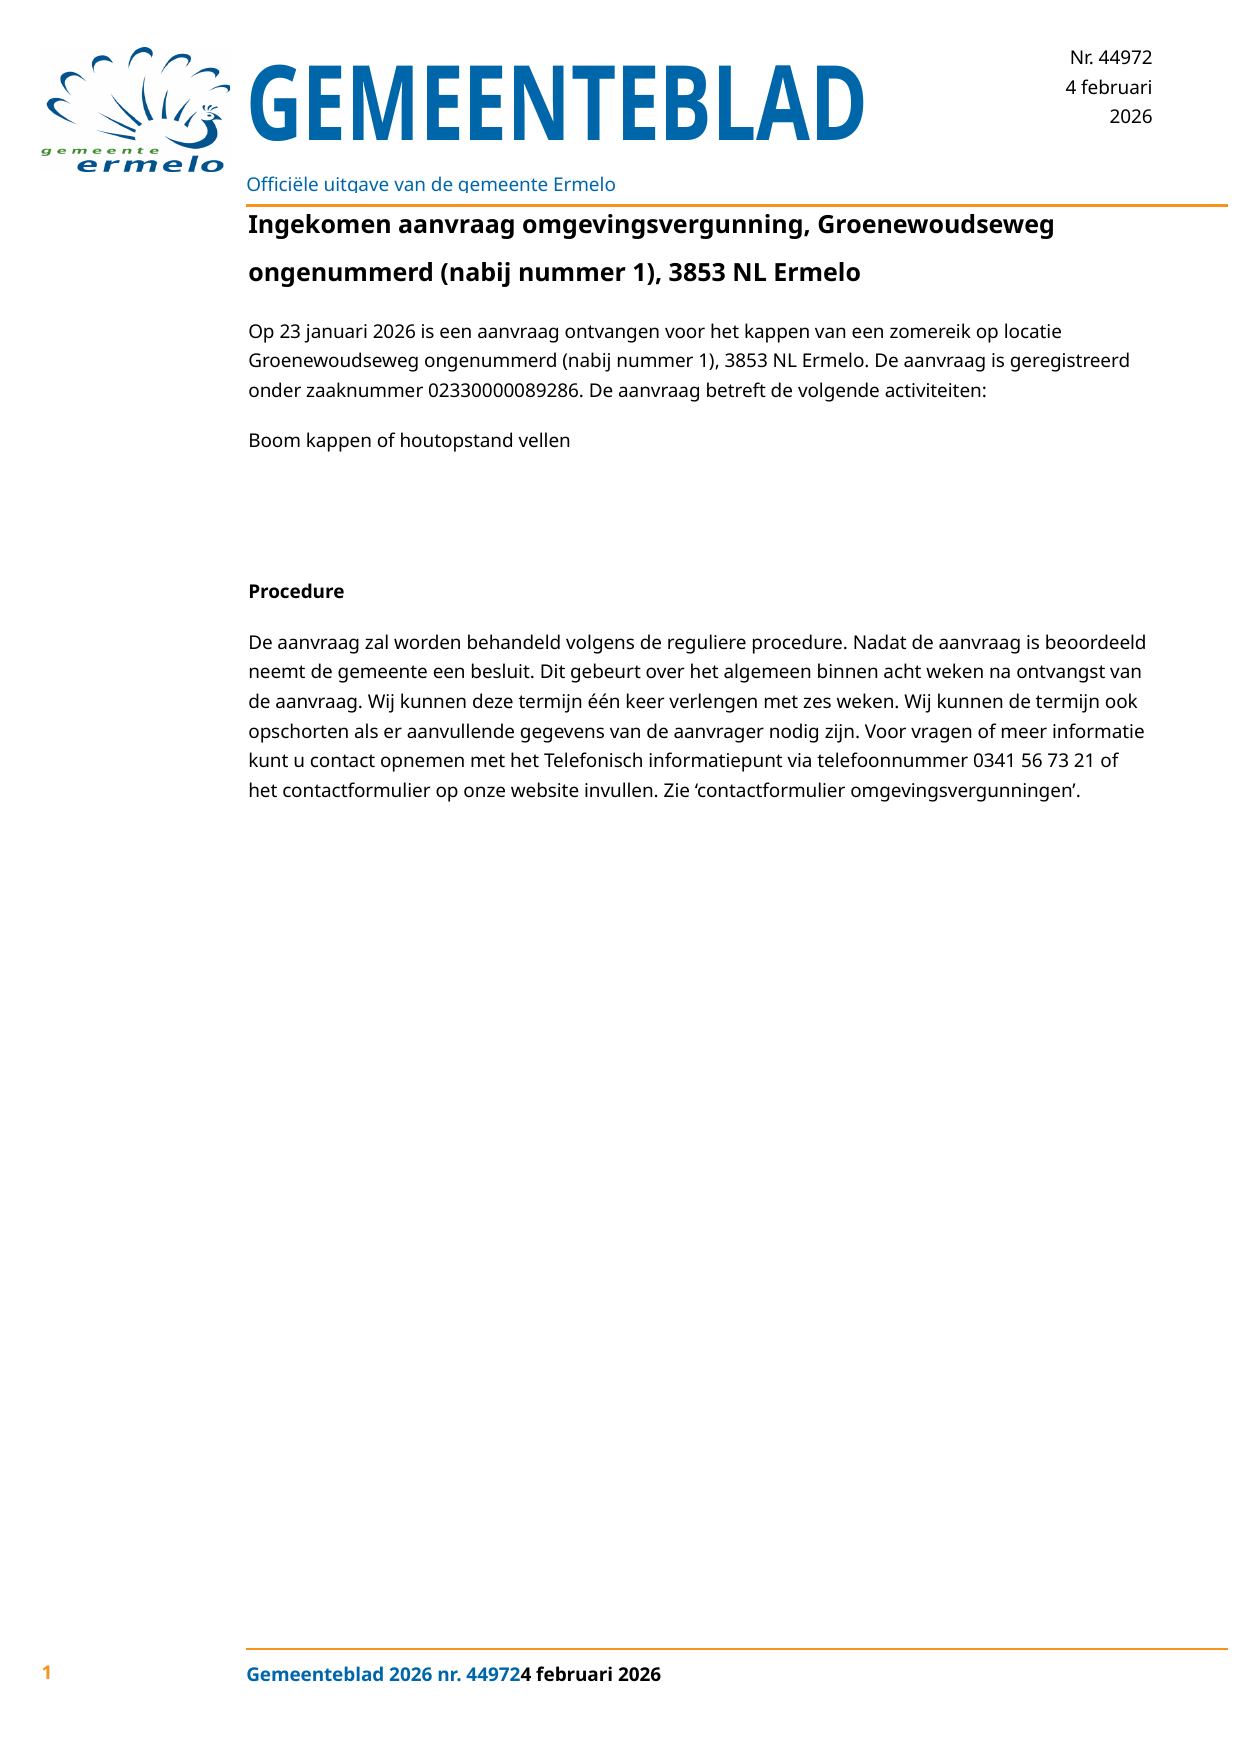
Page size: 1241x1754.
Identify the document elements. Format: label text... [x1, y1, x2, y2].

text Procedure [248, 579, 1152, 604]
text Op 23 januari 2026 is een aanvraag ontvangen voor het kappen van een zomereik op locatie Groenewoudseweg ongenummerd (nabij nummer 1), 3853 NL Ermelo. De aanvraag is geregistreerd onder zaaknummer 02330000089286. De aanvraag betreft de volgende activiteiten: [248, 318, 1152, 403]
text Boom kappen of houtopstand vellen [248, 427, 1152, 453]
picture [41, 47, 231, 172]
text De aanvraag zal worden behandeld volgens de reguliere procedure. Nadat de aanvraag is beoordeeld neemt de gemeente een besluit. Dit gebeurt over het algemeen binnen acht weken na ontvangst van de aanvraag. Wij kunnen deze termijn één keer verlengen met zes weken. Wij kunnen de termijn ook opschorten als er aanvullende gegevens van de aanvrager nodig zijn. Voor vragen of meer informatie kunt u contact opnemen met het Telefonisch informatiepunt via telefoonnummer 0341 56 73 21 of het contactformulier op onze website invullen. Zie ‘contactformulier omgevingsvergunningen’. [248, 629, 1152, 803]
text Ingekomen aanvraag omgevingsvergunning, Groenewoudseweg ongenummerd (nabij nummer 1), 3853 NL Ermelo [248, 207, 1152, 288]
